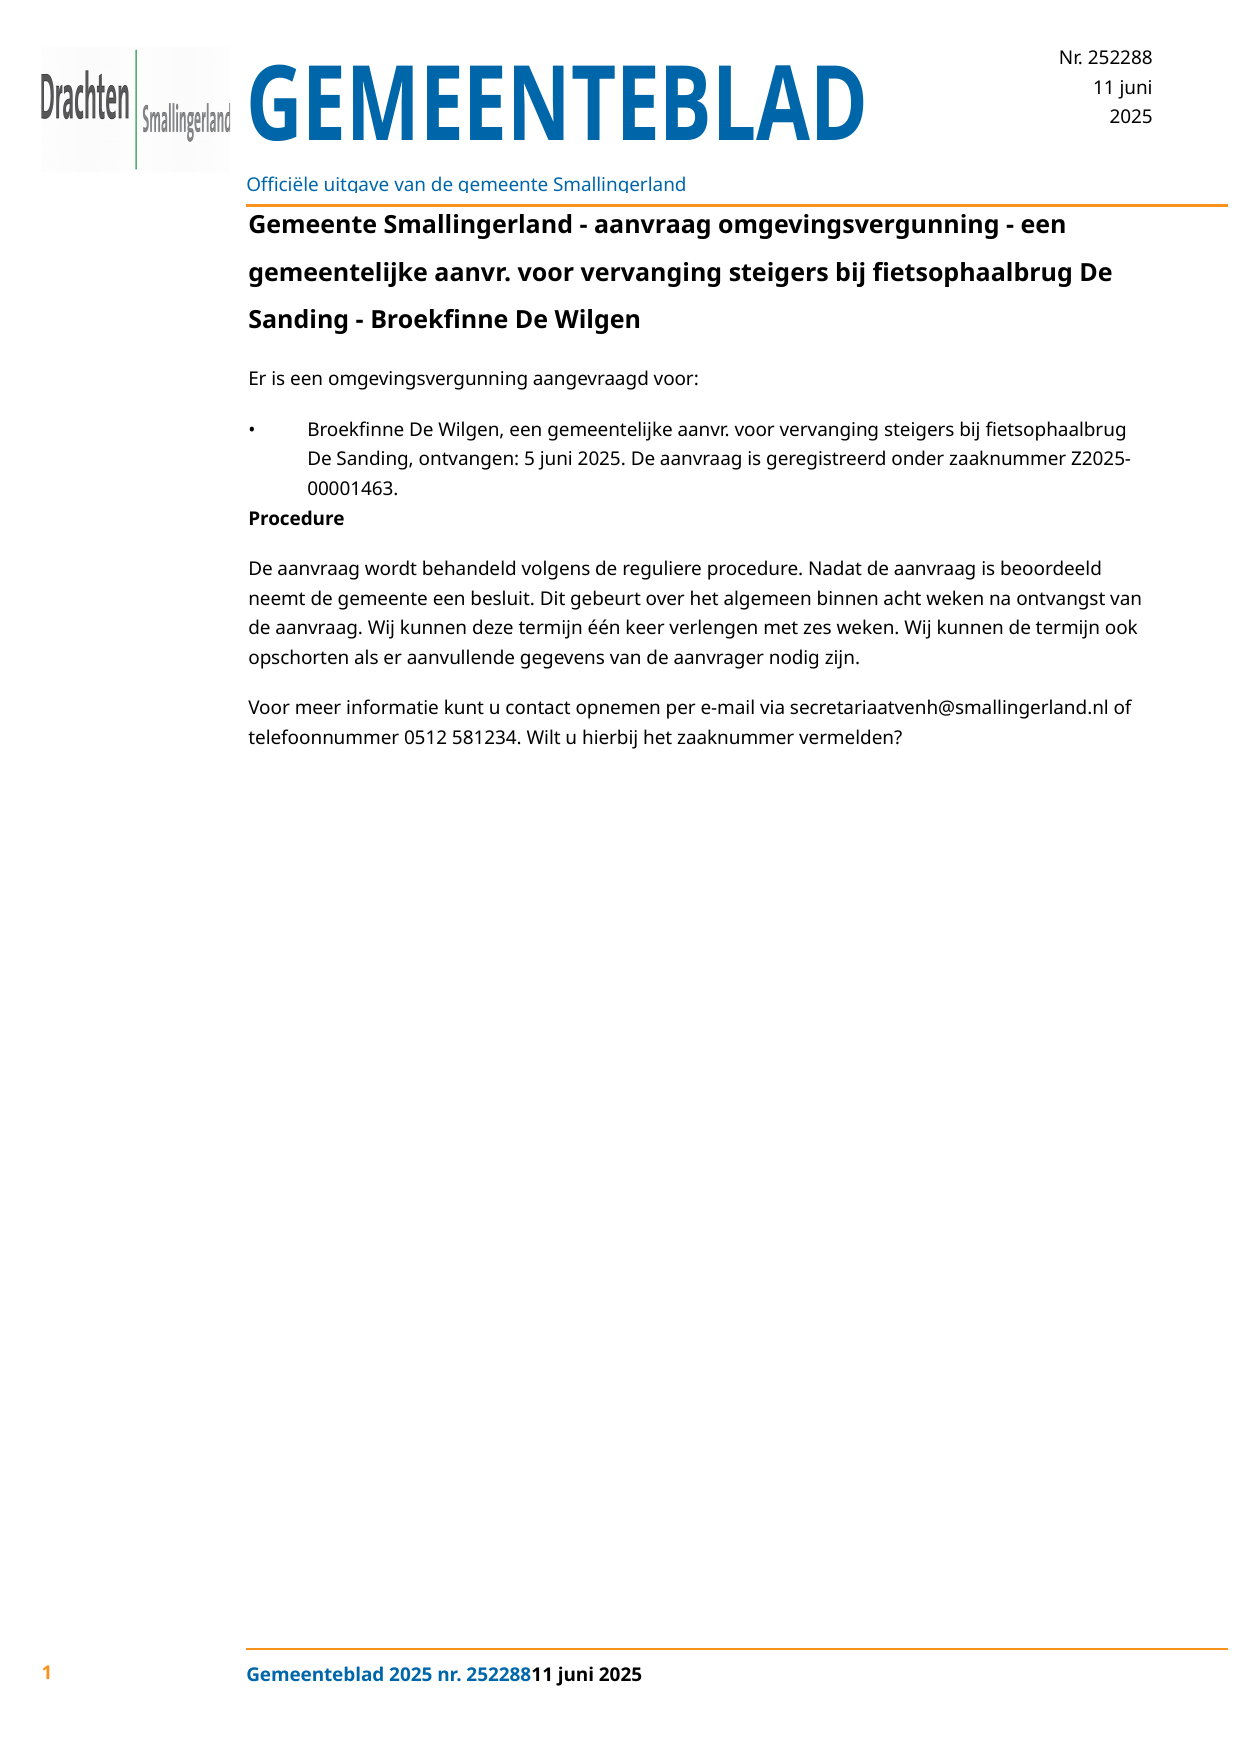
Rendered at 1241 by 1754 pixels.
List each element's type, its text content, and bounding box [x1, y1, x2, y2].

text Er is een omgevingsvergunning aangevraagd voor: [248, 366, 1152, 391]
text Voor meer informatie kunt u contact opnemen per e-mail via secretariaatvenh@smallingerland.nl of telefoonnummer 0512 581234. Wilt u hierbij het zaaknummer vermelden? [248, 694, 1152, 749]
text Gemeente Smallingerland - aanvraag omgevingsvergunning - een gemeentelijke aanvr. voor vervanging steigers bij fietsophaalbrug De Sanding - Broekfinne De Wilgen [248, 207, 1152, 336]
text De aanvraag wordt behandeld volgens de reguliere procedure. Nadat de aanvraag is beoordeeld neemt de gemeente een besluit. Dit gebeurt over het algemeen binnen acht weken na ontvangst van de aanvraag. Wij kunnen deze termijn één keer verlengen met zes weken. Wij kunnen de termijn ook opschorten als er aanvullende gegevens van de aanvrager nodig zijn. [248, 555, 1152, 669]
text Procedure [248, 505, 1152, 530]
picture [41, 47, 231, 172]
list Broekfinne De Wilgen, een gemeentelijke aanvr. voor vervanging steigers bij fietsophaalbrug De Sanding, ontvangen: 5 juni 2025. De aanvraag is geregistreerd onder zaaknummer Z2025-00001463. [248, 416, 1152, 501]
